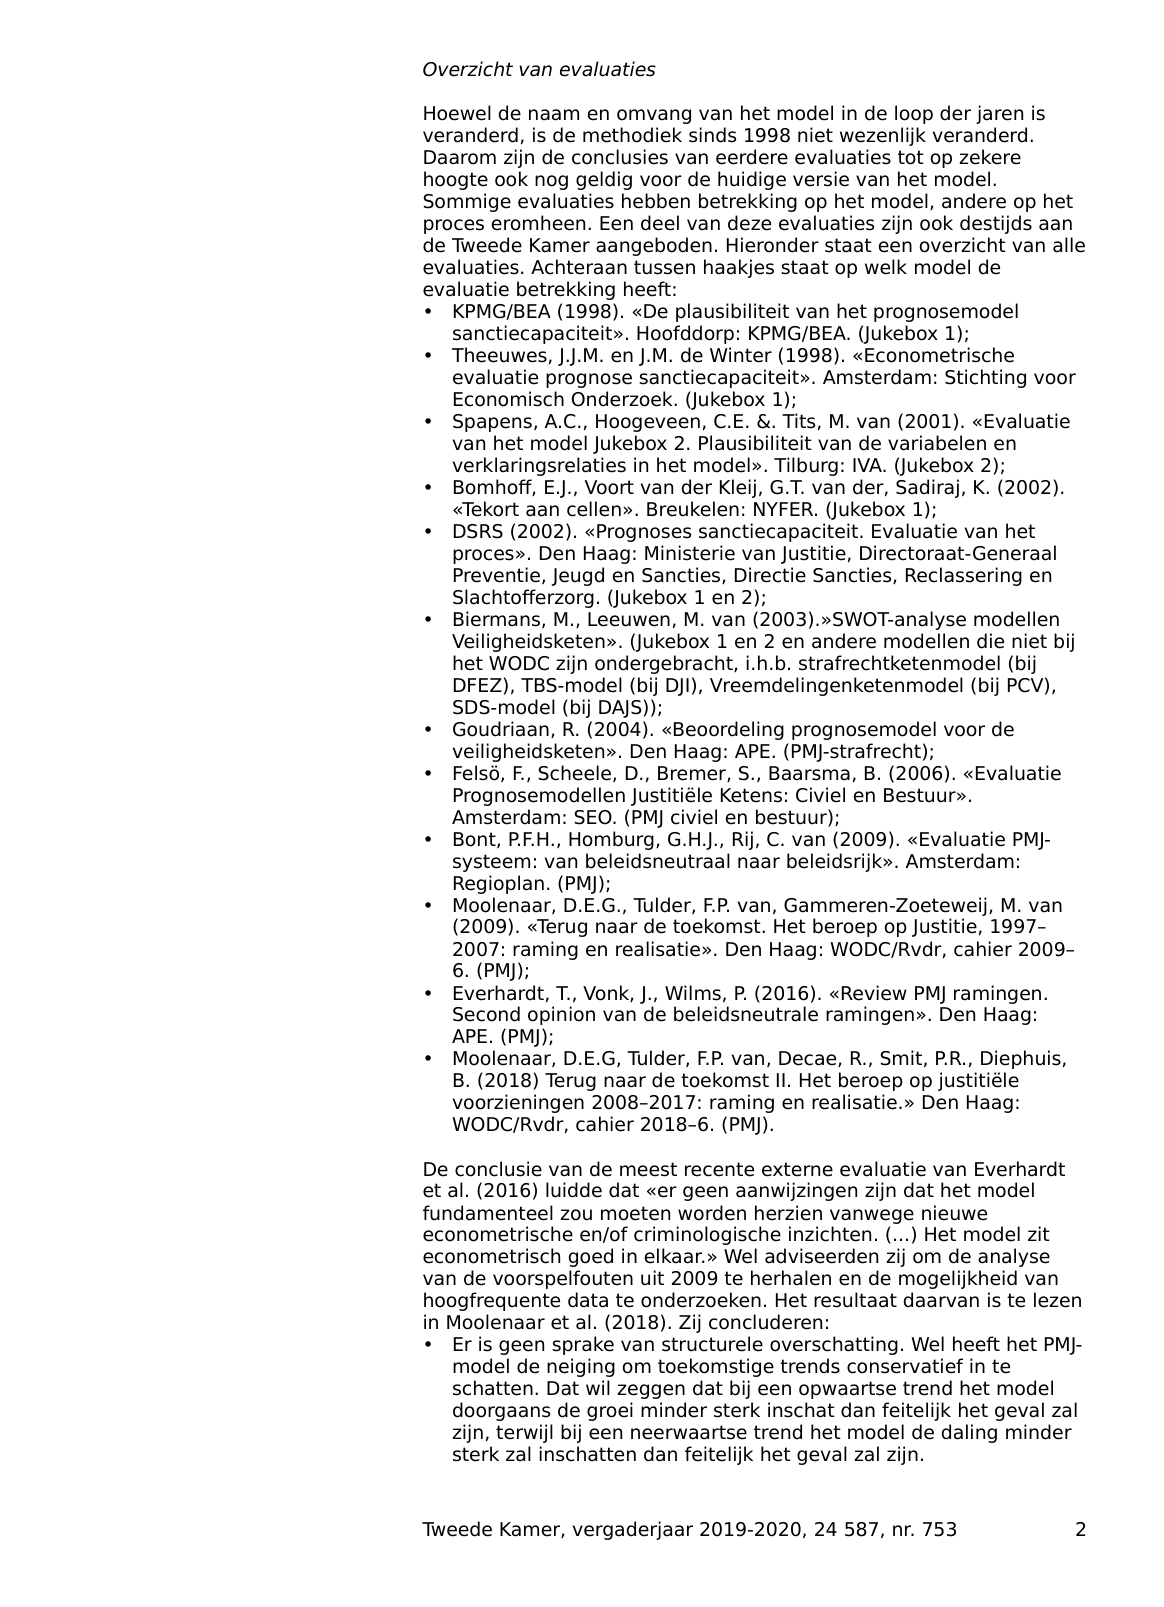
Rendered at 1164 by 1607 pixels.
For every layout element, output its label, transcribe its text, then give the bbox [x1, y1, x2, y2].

text • Moolenaar, D.E.G., Tulder, F.P. van, Gammeren-Zoeteweij, M. van (2009). «Terug naar de toekomst. Het beroep op Justitie, 1997–2007: raming en realisatie». Den Haag: WODC/Rvdr, cahier 2009–6. (PMJ); [422, 894, 1087, 982]
subtitle Overzicht van evaluaties [422, 59, 1087, 81]
text • Spapens, A.C., Hoogeveen, C.E. &. Tits, M. van (2001). «Evaluatie van het model Jukebox 2. Plausibiliteit van de variabelen en verklaringsrelaties in het model». Tilburg: IVA. (Jukebox 2); [422, 411, 1087, 477]
text • DSRS (2002). «Prognoses sanctiecapaciteit. Evaluatie van het proces». Den Haag: Ministerie van Justitie, Directoraat-Generaal Preventie, Jeugd en Sancties, Directie Sancties, Reclassering en Slachtofferzorg. (Jukebox 1 en 2); [422, 521, 1087, 609]
text • Er is geen sprake van structurele overschatting. Wel heeft het PMJ-model de neiging om toekomstige trends conservatief in te schatten. Dat wil zeggen dat bij een opwaartse trend het model doorgaans de groei minder sterk inschat dan feitelijk het geval zal zijn, terwijl bij een neerwaartse trend het model de daling minder sterk zal inschatten dan feitelijk het geval zal zijn. [422, 1334, 1087, 1466]
text • Theeuwes, J.J.M. en J.M. de Winter (1998). «Econometrische evaluatie prognose sanctiecapaciteit». Amsterdam: Stichting voor Economisch Onderzoek. (Jukebox 1); [422, 345, 1087, 411]
text • KPMG/BEA (1998). «De plausibiliteit van het prognosemodel sanctiecapaciteit». Hoofddorp: KPMG/BEA. (Jukebox 1); [422, 301, 1087, 345]
text • Goudriaan, R. (2004). «Beoordeling prognosemodel voor de veiligheidsketen». Den Haag: APE. (PMJ-strafrecht); [422, 719, 1087, 763]
text • Bomhoff, E.J., Voort van der Kleij, G.T. van der, Sadiraj, K. (2002). «Tekort aan cellen». Breukelen: NYFER. (Jukebox 1); [422, 477, 1087, 521]
text • Bont, P.F.H., Homburg, G.H.J., Rij, C. van (2009). «Evaluatie PMJ-systeem: van beleidsneutraal naar beleidsrijk». Amsterdam: Regioplan. (PMJ); [422, 828, 1087, 894]
text Hoewel de naam en omvang van het model in de loop der jaren is veranderd, is de methodiek sinds 1998 niet wezenlijk veranderd. Daarom zijn de conclusies van eerdere evaluaties tot op zekere hoogte ook nog geldig voor de huidige versie van het model. Sommige evaluaties hebben betrekking op het model, andere op het proces eromheen. Een deel van deze evaluaties zijn ook destijds aan de Tweede Kamer aangeboden. Hieronder staat een overzicht van alle evaluaties. Achteraan tussen haakjes staat op welk model de evaluatie betrekking heeft: [422, 103, 1087, 301]
text • Moolenaar, D.E.G, Tulder, F.P. van, Decae, R., Smit, P.R., Diephuis, B. (2018) Terug naar de toekomst II. Het beroep op justitiële voorzieningen 2008–2017: raming en realisatie.» Den Haag: WODC/Rvdr, cahier 2018–6. (PMJ). [422, 1048, 1087, 1136]
text • Felsö, F., Scheele, D., Bremer, S., Baarsma, B. (2006). «Evaluatie Prognosemodellen Justitiële Ketens: Civiel en Bestuur». Amsterdam: SEO. (PMJ civiel en bestuur); [422, 763, 1087, 828]
text • Everhardt, T., Vonk, J., Wilms, P. (2016). «Review PMJ ramingen. Second opinion van de beleidsneutrale ramingen». Den Haag: APE. (PMJ); [422, 982, 1087, 1048]
text • Biermans, M., Leeuwen, M. van (2003).»SWOT-analyse modellen Veiligheidsketen». (Jukebox 1 en 2 en andere modellen die niet bij het WODC zijn ondergebracht, i.h.b. strafrechtketenmodel (bij DFEZ), TBS-model (bij DJI), Vreemdelingenketenmodel (bij PCV), SDS-model (bij DAJS)); [422, 609, 1087, 719]
text De conclusie van de meest recente externe evaluatie van Everhardt et al. (2016) luidde dat «er geen aanwijzingen zijn dat het model fundamenteel zou moeten worden herzien vanwege nieuwe econometrische en/of criminologische inzichten. (...) Het model zit econometrisch goed in elkaar.» Wel adviseerden zij om de analyse van de voorspelfouten uit 2009 te herhalen en de mogelijkheid van hoogfrequente data te onderzoeken. Het resultaat daarvan is te lezen in Moolenaar et al. (2018). Zij concluderen: [422, 1158, 1087, 1334]
